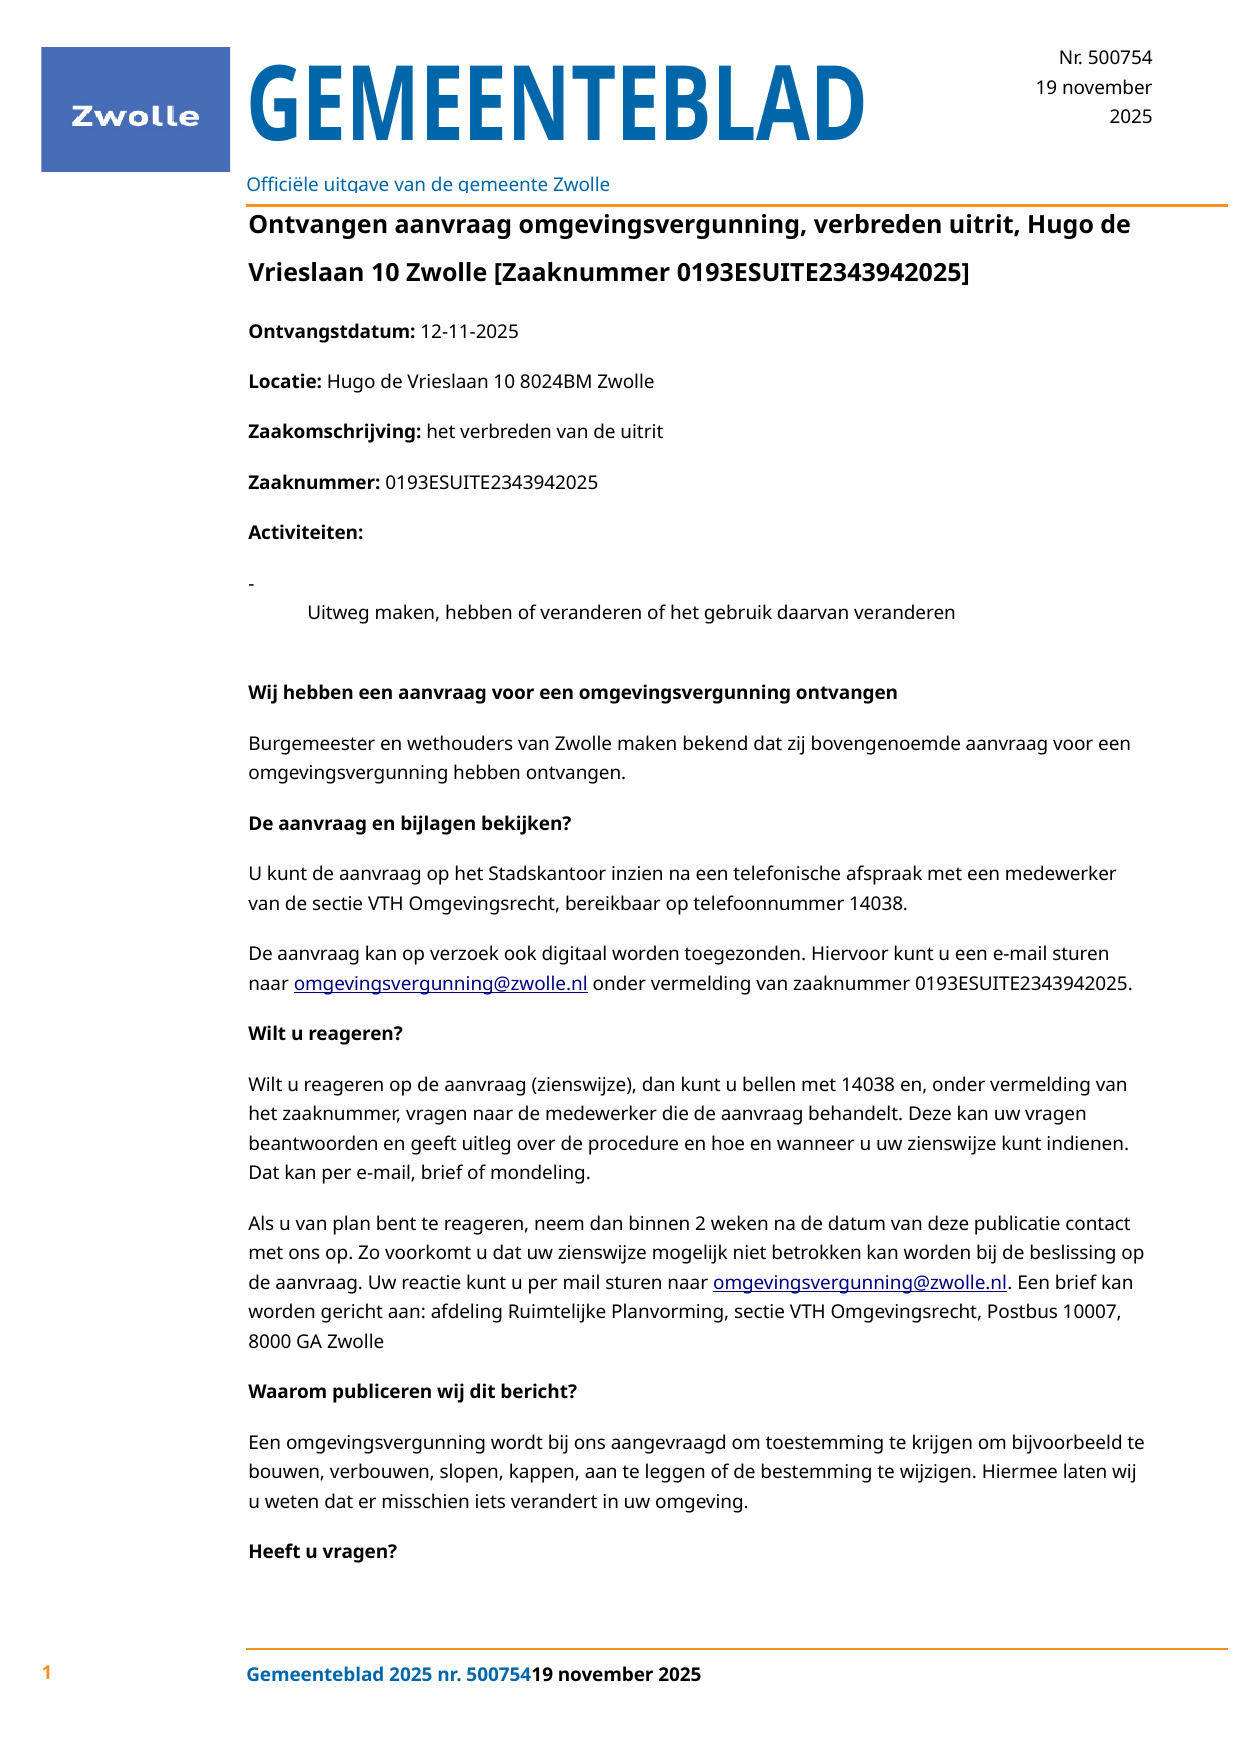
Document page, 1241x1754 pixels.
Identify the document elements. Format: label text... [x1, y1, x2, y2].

text De aanvraag en bijlagen bekijken? [248, 810, 1152, 836]
text De aanvraag kan op verzoek ook digitaal worden toegezonden. Hiervoor kunt u een e-mail sturen naar omgevingsvergunning@zwolle.nl onder vermelding van zaaknummer 0193ESUITE2343942025. [248, 940, 1152, 996]
text Zaaknummer: 0193ESUITE2343942025 [248, 469, 1152, 495]
text Wilt u reageren op de aanvraag (zienswijze), dan kunt u bellen met 14038 en, onder vermelding van het zaaknummer, vragen naar de medewerker die de aanvraag behandelt. Deze kan uw vragen beantwoorden en geeft uitleg over de procedure en hoe en wanneer u uw zienswijze kunt indienen. Dat kan per e-mail, brief of mondeling. [248, 1071, 1152, 1185]
text U kunt de aanvraag op het Stadskantoor inzien na een telefonische afspraak met een medewerker van de sectie VTH Omgevingsrecht, bereikbaar op telefoonnummer 14038. [248, 860, 1152, 916]
text Burgemeester en wethouders van Zwolle maken bekend dat zij bovengenoemde aanvraag voor een omgevingsvergunning hebben ontvangen. [248, 730, 1152, 785]
text Een omgevingsvergunning wordt bij ons aangevraagd om toestemming te krijgen om bijvoorbeeld te bouwen, verbouwen, slopen, kappen, aan te leggen of de bestemming te wijzigen. Hiermee laten wij u weten dat er misschien iets verandert in uw omgeving. [248, 1429, 1152, 1514]
text Locatie: Hugo de Vrieslaan 10 8024BM Zwolle [248, 368, 1152, 394]
text Ontvangstdatum: 12-11-2025 [248, 318, 1152, 344]
text Zaakomschrijving: het verbreden van de uitrit [248, 419, 1152, 444]
text Ontvangen aanvraag omgevingsvergunning, verbreden uitrit, Hugo de Vrieslaan 10 Zwolle [Zaaknummer 0193ESUITE2343942025] [248, 207, 1152, 288]
text Als u van plan bent te reageren, neem dan binnen 2 weken na de datum van deze publicatie contact met ons op. Zo voorkomt u dat uw zienswijze mogelijk niet betrokken kan worden bij de beslissing op de aanvraag. Uw reactie kunt u per mail sturen naar omgevingsvergunning@zwolle.nl. Een brief kan worden gericht aan: afdeling Ruimtelijke Planvorming, sectie VTH Omgevingsrecht, Postbus 10007, 8000 GA Zwolle [248, 1210, 1152, 1354]
text Wij hebben een aanvraag voor een omgevingsvergunning ontvangen [248, 679, 1152, 705]
text Wilt u reageren? [248, 1020, 1152, 1046]
picture [41, 47, 231, 172]
list Uitweg maken, hebben of veranderen of het gebruik daarvan veranderen [248, 599, 1152, 625]
text Activiteiten: [248, 519, 1152, 545]
text Waarom publiceren wij dit bericht? [248, 1379, 1152, 1404]
text Heeft u vragen? [248, 1539, 1152, 1564]
